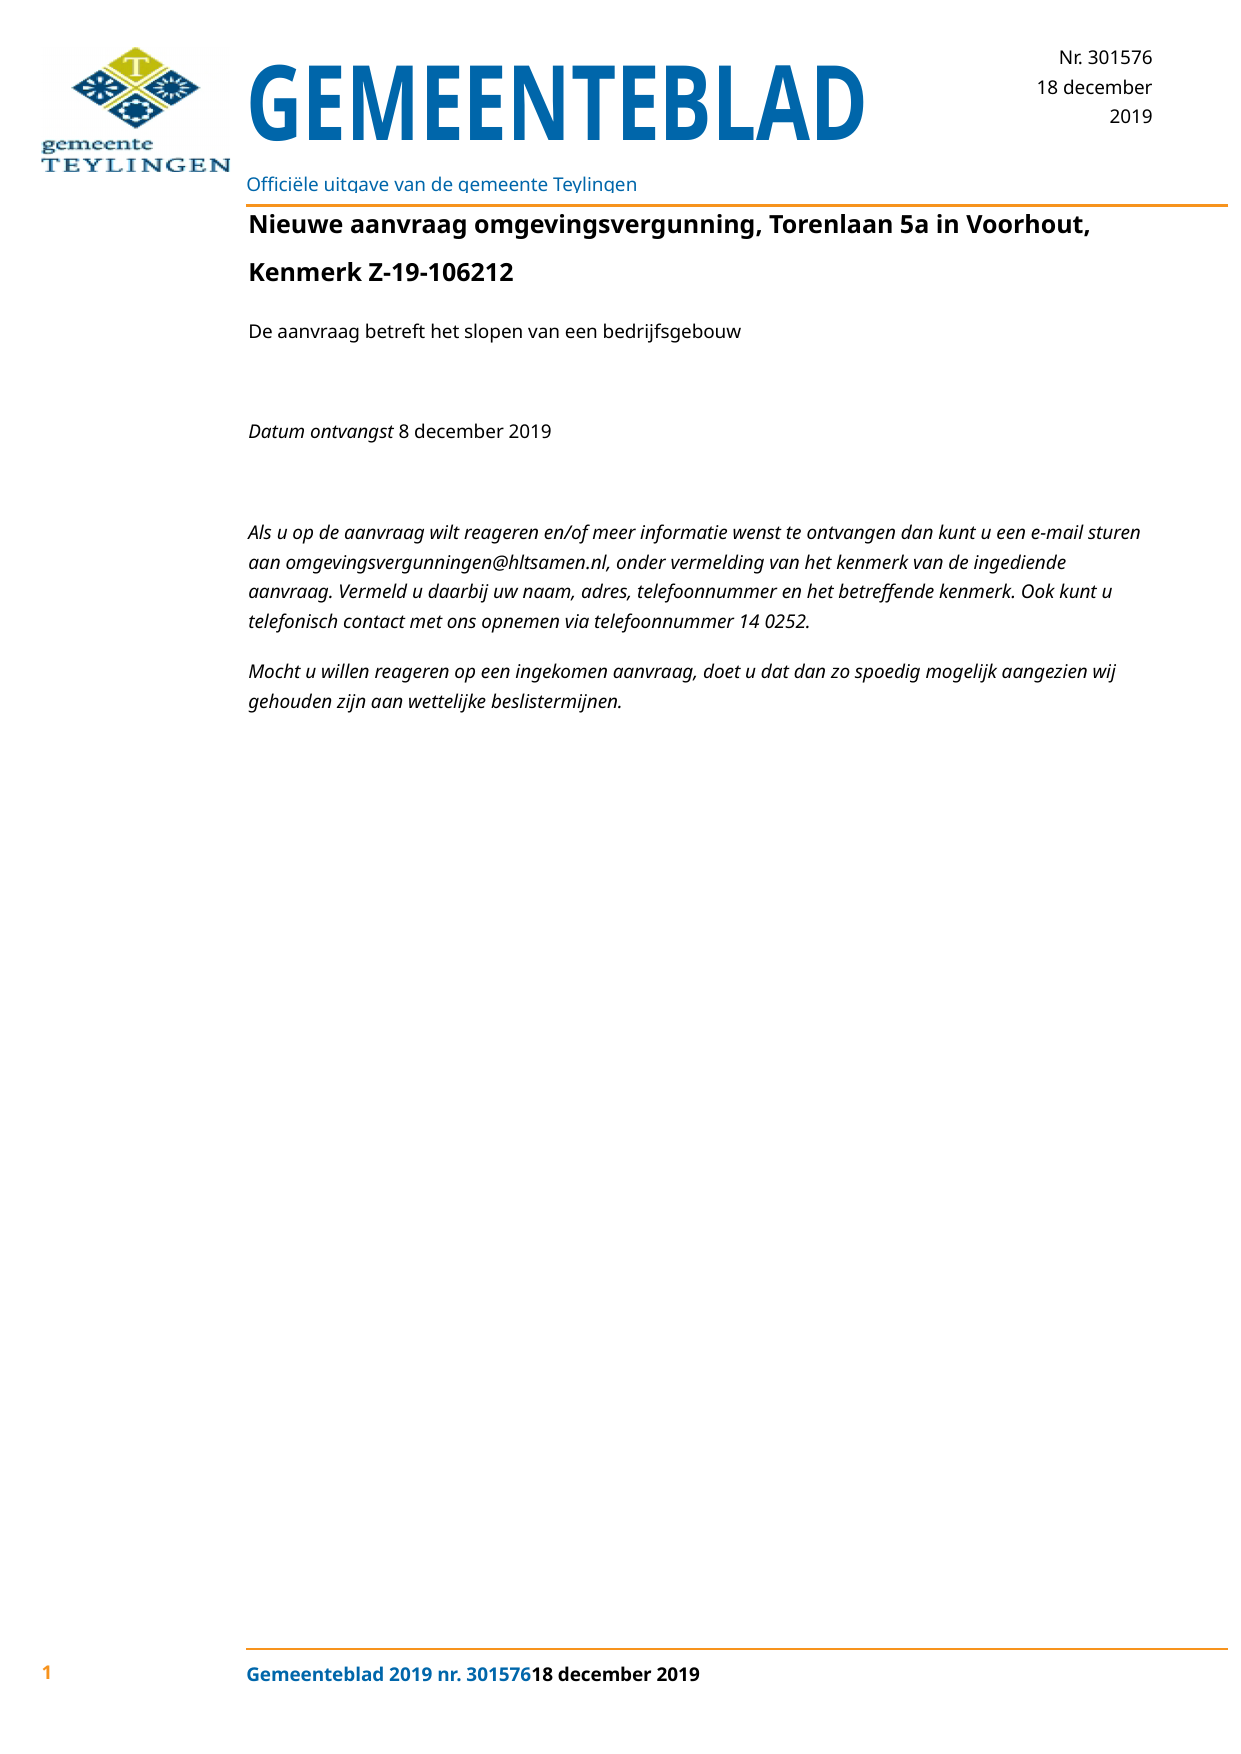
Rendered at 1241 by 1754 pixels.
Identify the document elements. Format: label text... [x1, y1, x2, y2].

text Nieuwe aanvraag omgevingsvergunning, Torenlaan 5a in Voorhout, Kenmerk Z-19-106212 [248, 207, 1152, 288]
text Datum ontvangst 8 december 2019 [248, 419, 1152, 444]
text Als u op de aanvraag wilt reageren en/of meer informatie wenst te ontvangen dan kunt u een e-mail sturen aan omgevingsvergunningen@hltsamen.nl, onder vermelding van het kenmerk van de ingediende aanvraag. Vermeld u daarbij uw naam, adres, telefoonnummer en het betreffende kenmerk. Ook kunt u telefonisch contact met ons opnemen via telefoonnummer 14 0252. [248, 519, 1152, 634]
picture [41, 47, 231, 172]
text De aanvraag betreft het slopen van een bedrijfsgebouw [248, 318, 1152, 344]
text Mocht u willen reageren op een ingekomen aanvraag, doet u dat dan zo spoedig mogelijk aangezien wij gehouden zijn aan wettelijke beslistermijnen. [248, 659, 1152, 714]
